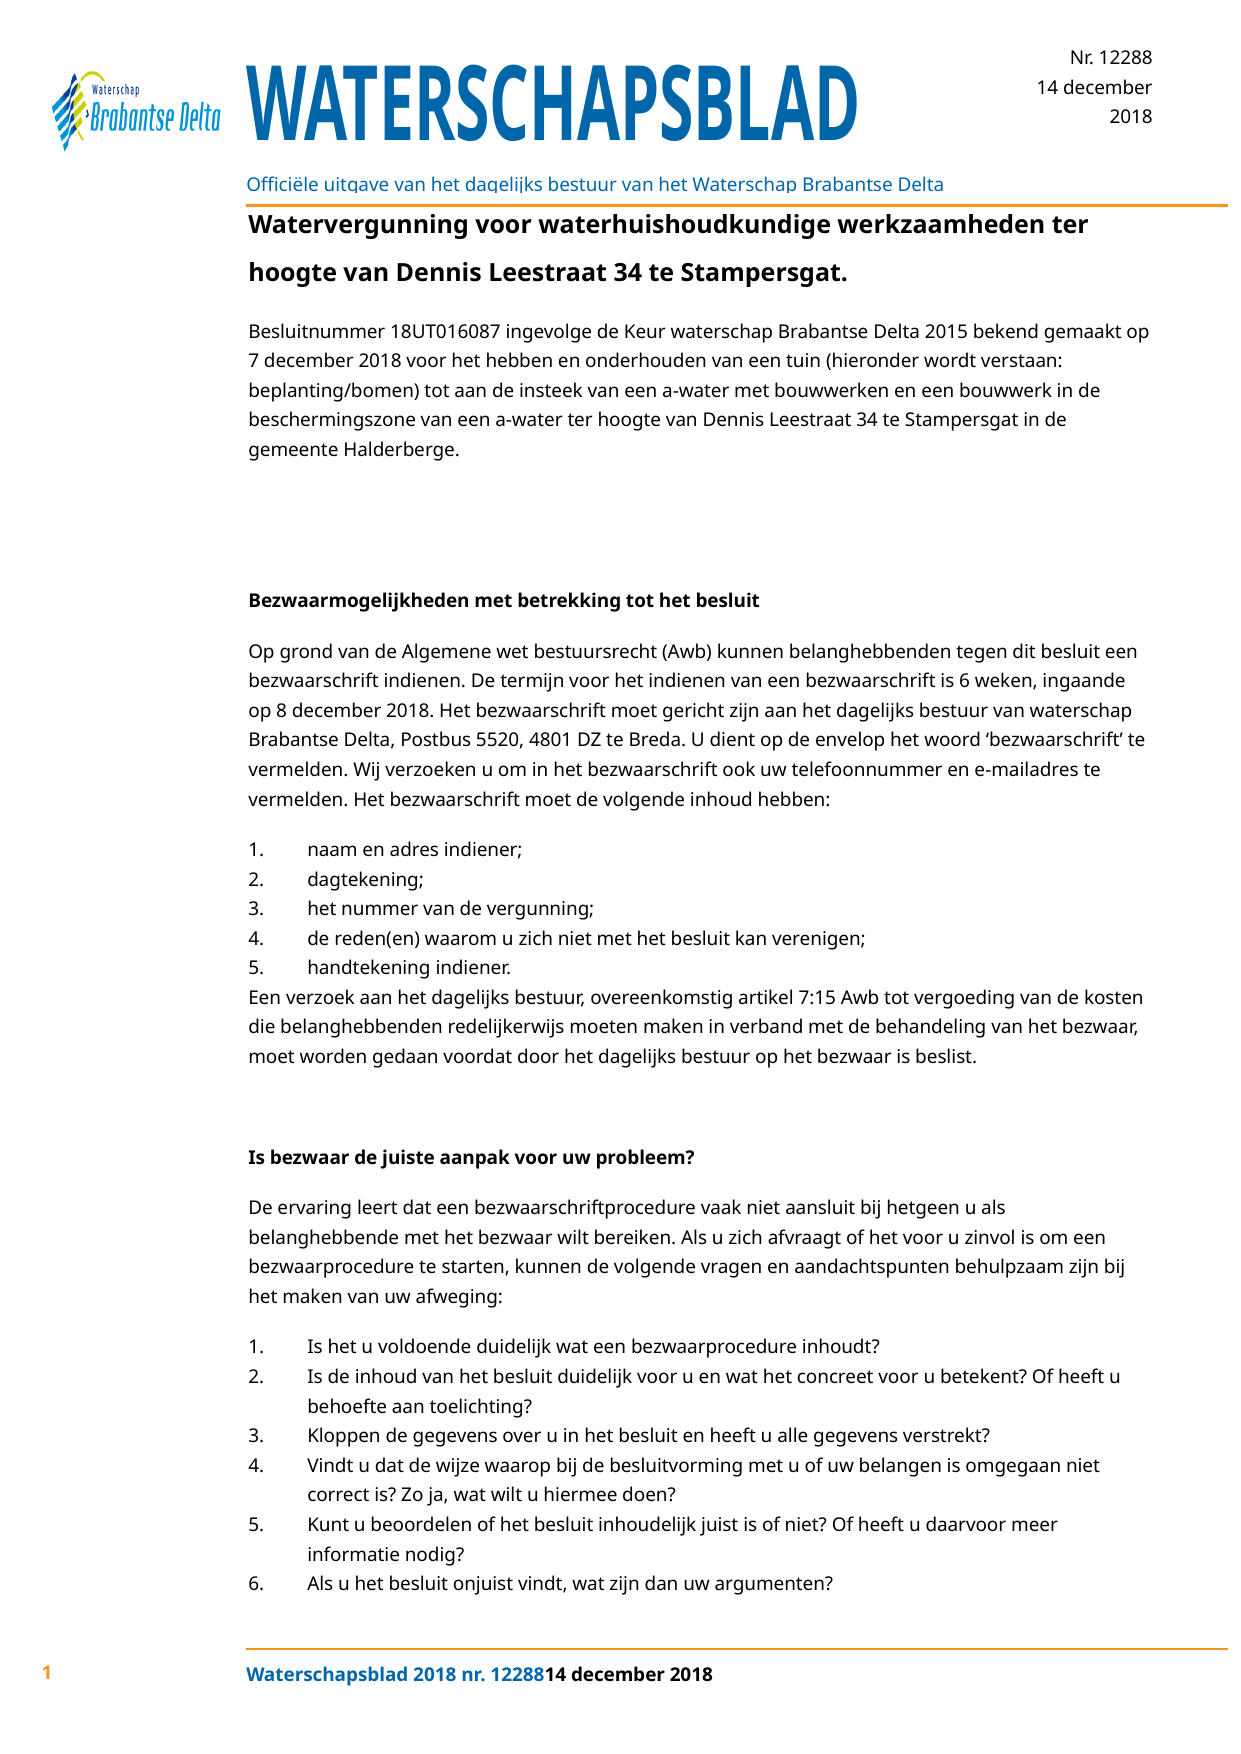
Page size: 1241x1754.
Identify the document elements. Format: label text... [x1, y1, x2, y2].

list Als u het besluit onjuist vindt, wat zijn dan uw argumenten? [248, 1570, 1152, 1596]
picture [41, 47, 231, 172]
text Bezwaarmogelijkheden met betrekking tot het besluit [248, 587, 1152, 613]
text De ervaring leert dat een bezwaarschriftprocedure vaak niet aansluit bij hetgeen u als belanghebbende met het bezwaar wilt bereiken. Als u zich afvraagt of het voor u zinvol is om een bezwaarprocedure te starten, kunnen de volgende vragen en aandachtspunten behulpzaam zijn bij het maken van uw afweging: [248, 1194, 1152, 1309]
text Op grond van de Algemene wet bestuursrecht (Awb) kunnen belanghebbenden tegen dit besluit een bezwaarschrift indienen. De termijn voor het indienen van een bezwaarschrift is 6 weken, ingaande op 8 december 2018. Het bezwaarschrift moet gericht zijn aan het dagelijks bestuur van waterschap Brabantse Delta, Postbus 5520, 4801 DZ te Breda. U dient op de envelop het woord ‘bezwaarschrift’ te vermelden. Wij verzoeken u om in het bezwaarschrift ook uw telefoonnummer en e‑mailadres te vermelden. Het bezwaarschrift moet de volgende inhoud hebben: [248, 638, 1152, 812]
text Besluitnummer 18UT016087 ingevolge de Keur waterschap Brabantse Delta 2015 bekend gemaakt op 7 december 2018 voor het hebben en onderhouden van een tuin (hieronder wordt verstaan: beplanting/bomen) tot aan de insteek van een a-water met bouwwerken en een bouwwerk in de beschermingszone van een a-water ter hoogte van Dennis Leestraat 34 te Stampersgat in de gemeente Halderberge. [248, 318, 1152, 462]
list Vindt u dat de wijze waarop bij de besluitvorming met u of uw belangen is omgegaan niet correct is? Zo ja, wat wilt u hiermee doen? [248, 1452, 1152, 1507]
text Een verzoek aan het dagelijks bestuur, overeenkomstig artikel 7:15 Awb tot vergoeding van de kosten die belanghebbenden redelijkerwijs moeten maken in verband met de behandeling van het bezwaar, moet worden gedaan voordat door het dagelijks bestuur op het bezwaar is beslist. [248, 984, 1152, 1069]
list het nummer van de vergunning; [248, 895, 1152, 921]
list Is de inhoud van het besluit duidelijk voor u en wat het concreet voor u betekent? Of heeft u behoefte aan toelichting? [248, 1363, 1152, 1419]
list dagtekening; [248, 866, 1152, 892]
list naam en adres indiener; [248, 836, 1152, 862]
list de reden(en) waarom u zich niet met het besluit kan verenigen; [248, 925, 1152, 951]
list handtekening indiener. [248, 954, 1152, 980]
list Kunt u beoordelen of het besluit inhoudelijk juist is of niet? Of heeft u daarvoor meer informatie nodig? [248, 1511, 1152, 1567]
text Is bezwaar de juiste aanpak voor uw probleem? [248, 1144, 1152, 1170]
list Is het u voldoende duidelijk wat een bezwaarprocedure inhoudt? [248, 1334, 1152, 1359]
text Watervergunning voor waterhuishoudkundige werkzaamheden ter hoogte van Dennis Leestraat 34 te Stampersgat. [248, 207, 1152, 288]
list Kloppen de gegevens over u in het besluit en heeft u alle gegevens verstrekt? [248, 1422, 1152, 1448]
